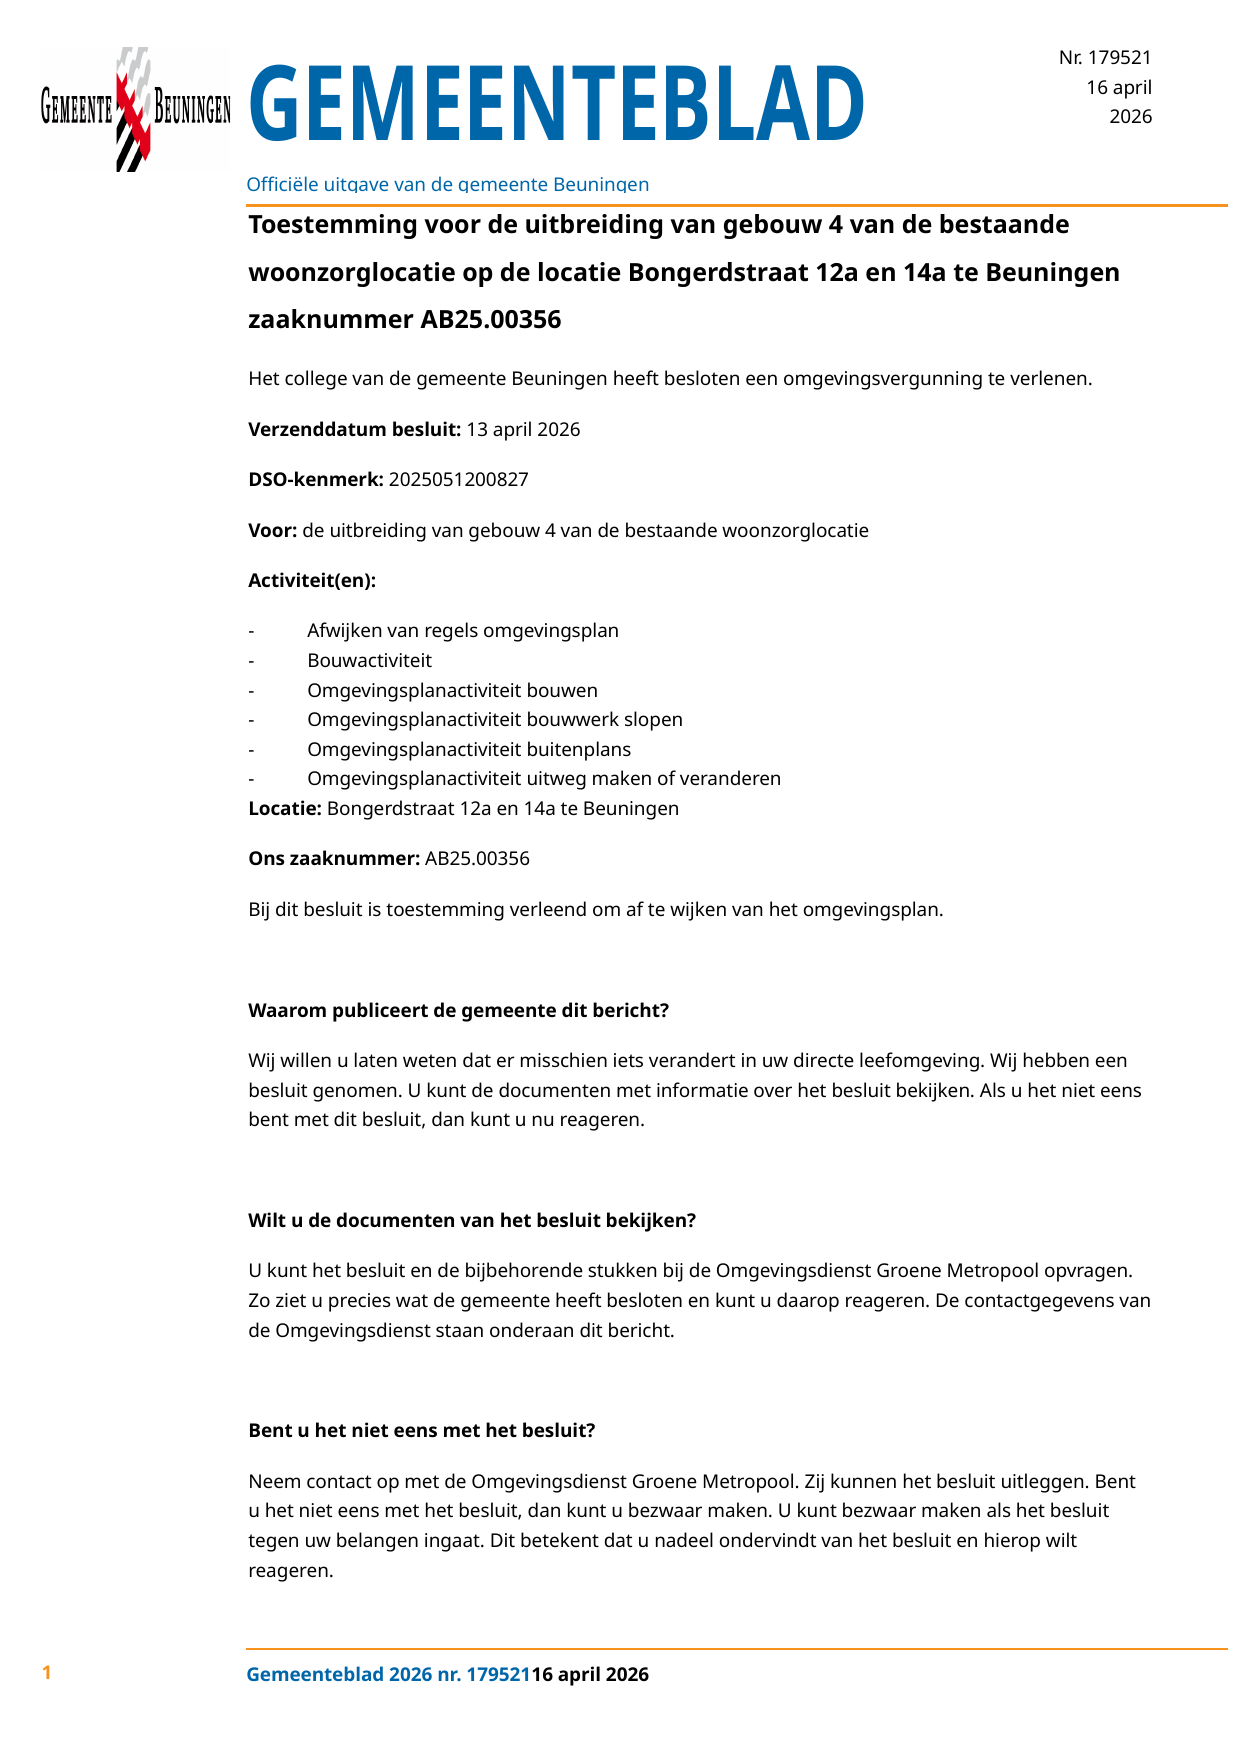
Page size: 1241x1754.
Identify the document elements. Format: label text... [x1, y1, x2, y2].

list Omgevingsplanactiviteit uitweg maken of veranderen [248, 766, 1152, 791]
text DSO-kenmerk: 2025051200827 [248, 466, 1152, 492]
text U kunt het besluit en de bijbehorende stukken bij de Omgevingsdienst Groene Metropool opvragen. Zo ziet u precies wat de gemeente heeft besloten en kunt u daarop reageren. De contactgegevens van de Omgevingsdienst staan onderaan dit bericht. [248, 1258, 1152, 1342]
list Omgevingsplanactiviteit buitenplans [248, 736, 1152, 762]
text Wilt u de documenten van het besluit bekijken? [248, 1207, 1152, 1233]
text Het college van de gemeente Beuningen heeft besloten een omgevingsvergunning te verlenen. [248, 366, 1152, 391]
text Toestemming voor de uitbreiding van gebouw 4 van de bestaande woonzorglocatie op de locatie Bongerdstraat 12a en 14a te Beuningen zaaknummer AB25.00356 [248, 207, 1152, 336]
text Voor: de uitbreiding van gebouw 4 van de bestaande woonzorglocatie [248, 517, 1152, 542]
text Bent u het niet eens met het besluit? [248, 1418, 1152, 1443]
text Wij willen u laten weten dat er misschien iets verandert in uw directe leefomgeving. Wij hebben een besluit genomen. U kunt de documenten met informatie over het besluit bekijken. Als u het niet eens bent met dit besluit, dan kunt u nu reageren. [248, 1047, 1152, 1132]
list Afwijken van regels omgevingsplan [248, 618, 1152, 643]
picture [41, 47, 231, 172]
list Bouwactiviteit [248, 647, 1152, 673]
text Ons zaaknummer: AB25.00356 [248, 846, 1152, 871]
text Neem contact op met de Omgevingsdienst Groene Metropool. Zij kunnen het besluit uitleggen. Bent u het niet eens met het besluit, dan kunt u bezwaar maken. U kunt bezwaar maken als het besluit tegen uw belangen ingaat. Dit betekent dat u nadeel ondervindt van het besluit en hierop wilt reageren. [248, 1468, 1152, 1582]
text Activiteit(en): [248, 567, 1152, 593]
text Locatie: Bongerdstraat 12a en 14a te Beuningen [248, 795, 1152, 821]
list Omgevingsplanactiviteit bouwen [248, 677, 1152, 702]
text Bij dit besluit is toestemming verleend om af te wijken van het omgevingsplan. [248, 896, 1152, 922]
list Omgevingsplanactiviteit bouwwerk slopen [248, 706, 1152, 732]
text Verzenddatum besluit: 13 april 2026 [248, 416, 1152, 442]
text Waarom publiceert de gemeente dit bericht? [248, 997, 1152, 1022]
